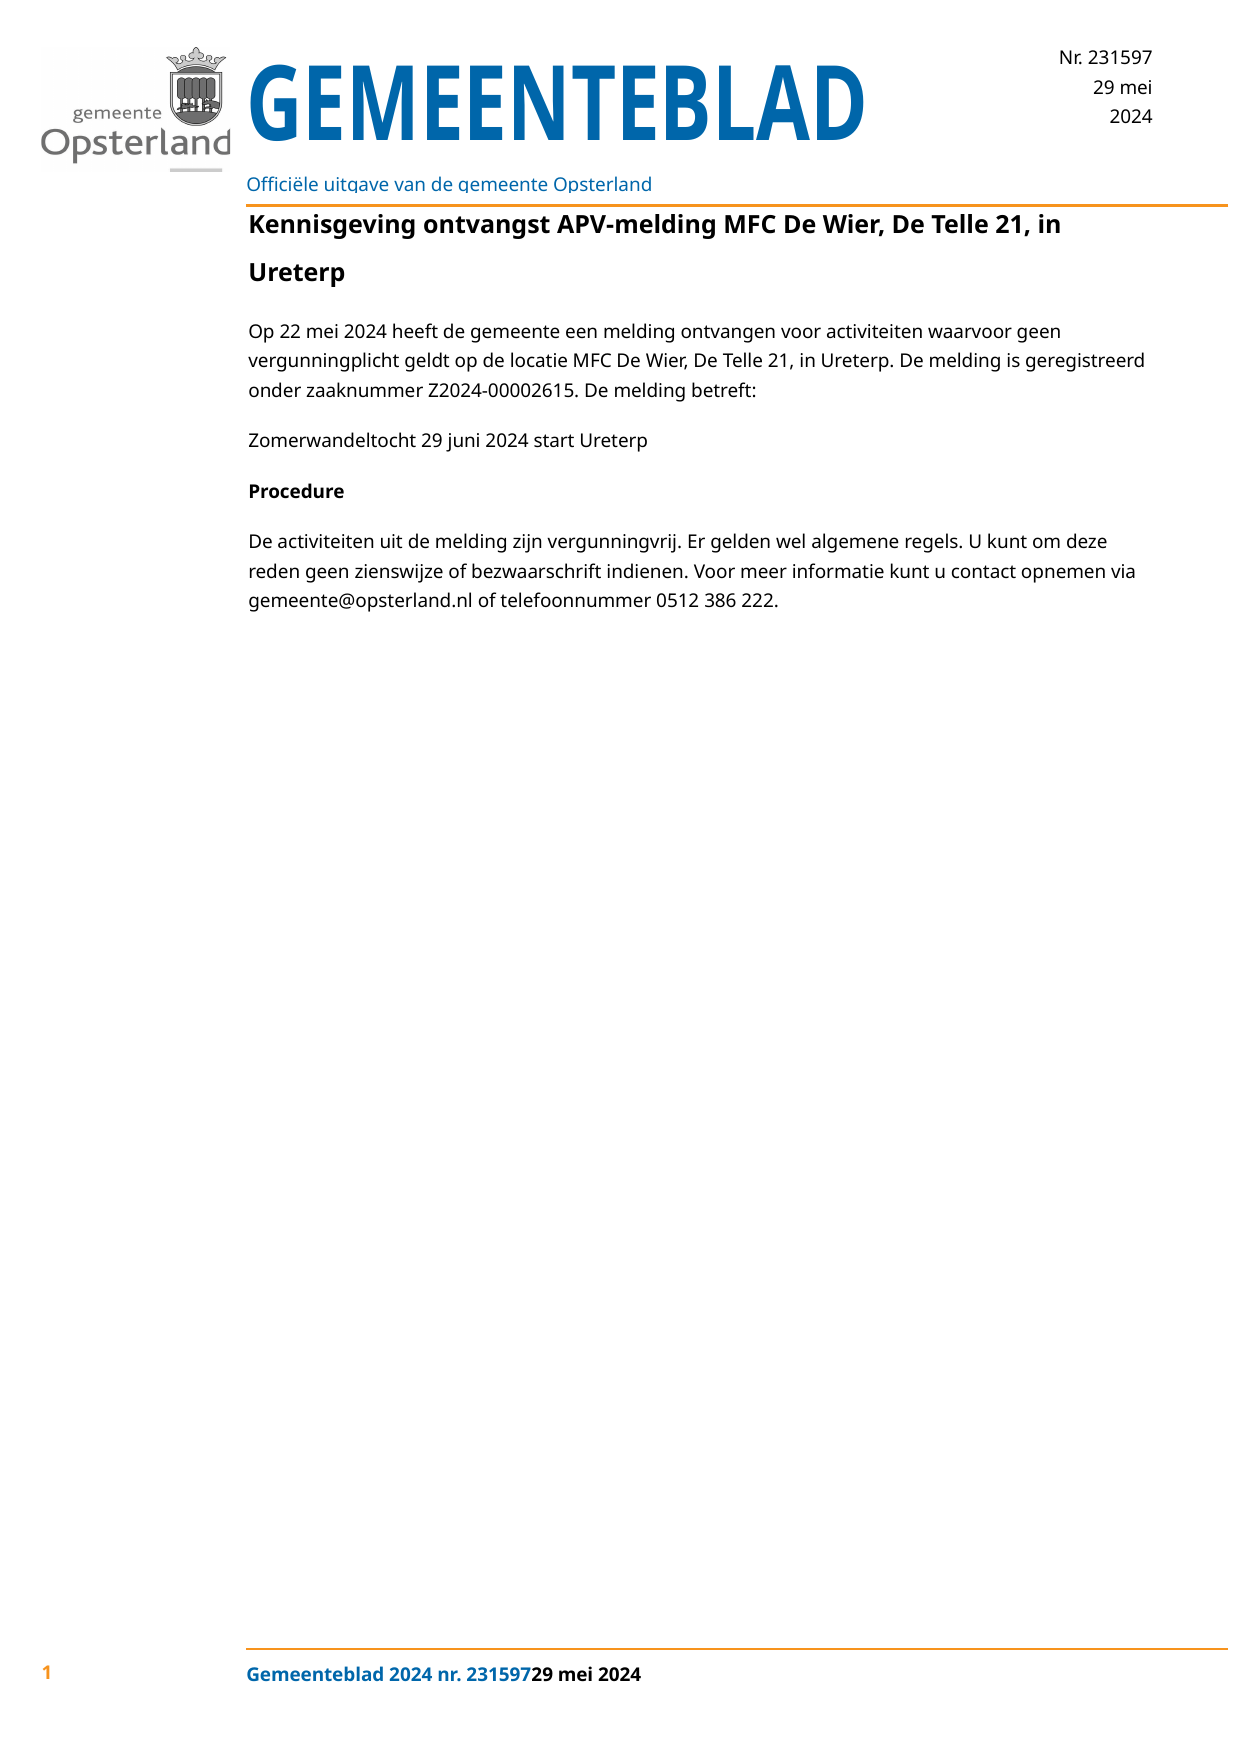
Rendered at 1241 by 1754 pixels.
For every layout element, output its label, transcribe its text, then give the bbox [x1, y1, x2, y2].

text Procedure [248, 478, 1152, 504]
text Zomerwandeltocht 29 juni 2024 start Ureterp [248, 427, 1152, 453]
picture [41, 47, 231, 172]
text Op 22 mei 2024 heeft de gemeente een melding ontvangen voor activiteiten waarvoor geen vergunningplicht geldt op de locatie MFC De Wier, De Telle 21, in Ureterp. De melding is geregistreerd onder zaaknummer Z2024-00002615. De melding betreft: [248, 318, 1152, 403]
text Kennisgeving ontvangst APV-melding MFC De Wier, De Telle 21, in Ureterp [248, 207, 1152, 288]
text De activiteiten uit de melding zijn vergunningvrij. Er gelden wel algemene regels. U kunt om deze reden geen zienswijze of bezwaarschrift indienen. Voor meer informatie kunt u contact opnemen via gemeente@opsterland.nl of telefoonnummer 0512 386 222. [248, 528, 1152, 613]
